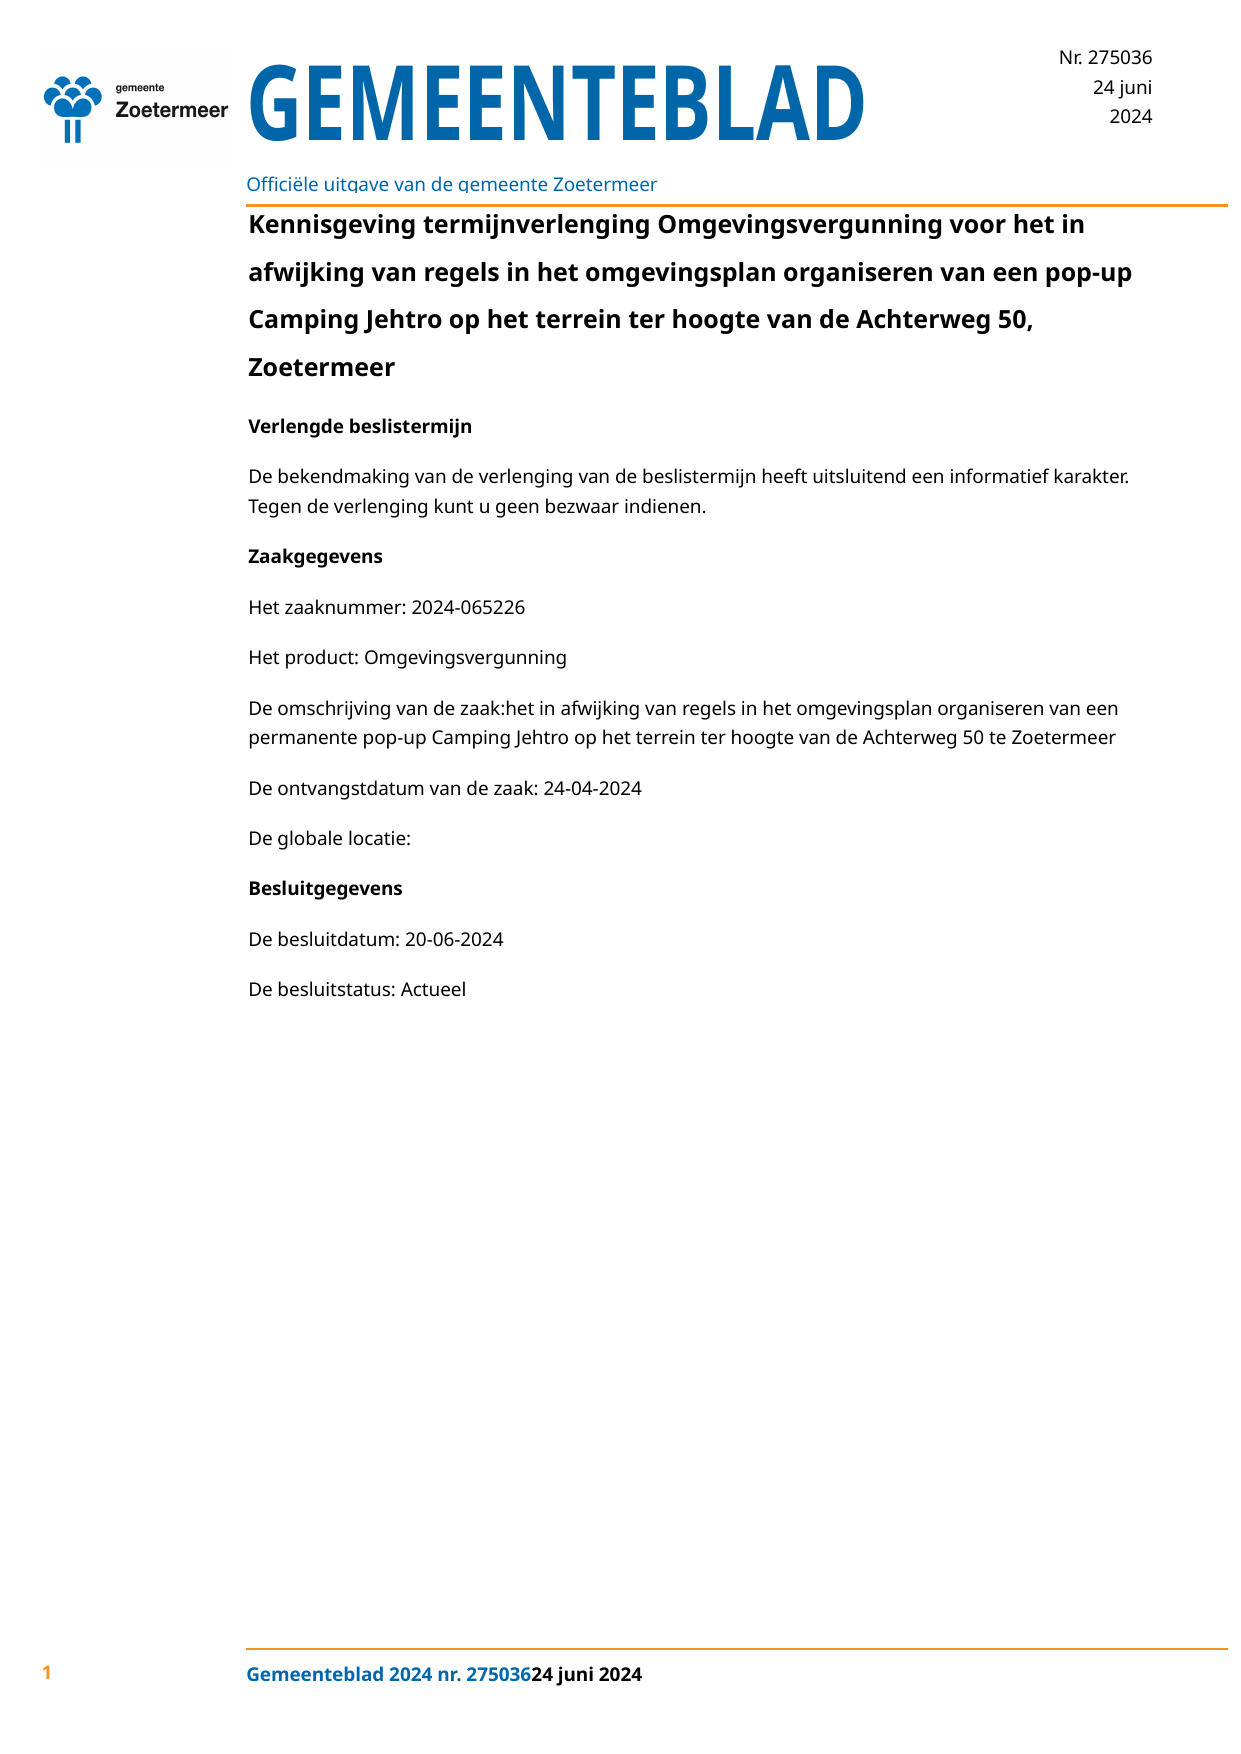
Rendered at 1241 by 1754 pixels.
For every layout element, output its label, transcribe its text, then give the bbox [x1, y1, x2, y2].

text Verlengde beslistermijn [248, 413, 1152, 439]
text Het product: Omgevingsvergunning [248, 644, 1152, 670]
text Besluitgegevens [248, 876, 1152, 901]
text De besluitdatum: 20-06-2024 [248, 926, 1152, 952]
text De globale locatie: [248, 825, 1152, 851]
text De ontvangstdatum van de zaak: 24-04-2024 [248, 775, 1152, 801]
text Kennisgeving termijnverlenging Omgevingsvergunning voor het in afwijking van regels in het omgevingsplan organiseren van een pop-up Camping Jehtro op het terrein ter hoogte van de Achterweg 50, Zoetermeer [248, 207, 1152, 384]
text Het zaaknummer: 2024-065226 [248, 594, 1152, 620]
text De besluitstatus: Actueel [248, 976, 1152, 1002]
picture [41, 47, 231, 172]
text Zaakgegevens [248, 543, 1152, 569]
text De bekendmaking van de verlenging van de beslistermijn heeft uitsluitend een informatief karakter. Tegen de verlenging kunt u geen bezwaar indienen. [248, 463, 1152, 519]
text De omschrijving van de zaak:het in afwijking van regels in het omgevingsplan organiseren van een permanente pop-up Camping Jehtro op het terrein ter hoogte van de Achterweg 50 te Zoetermeer [248, 695, 1152, 750]
